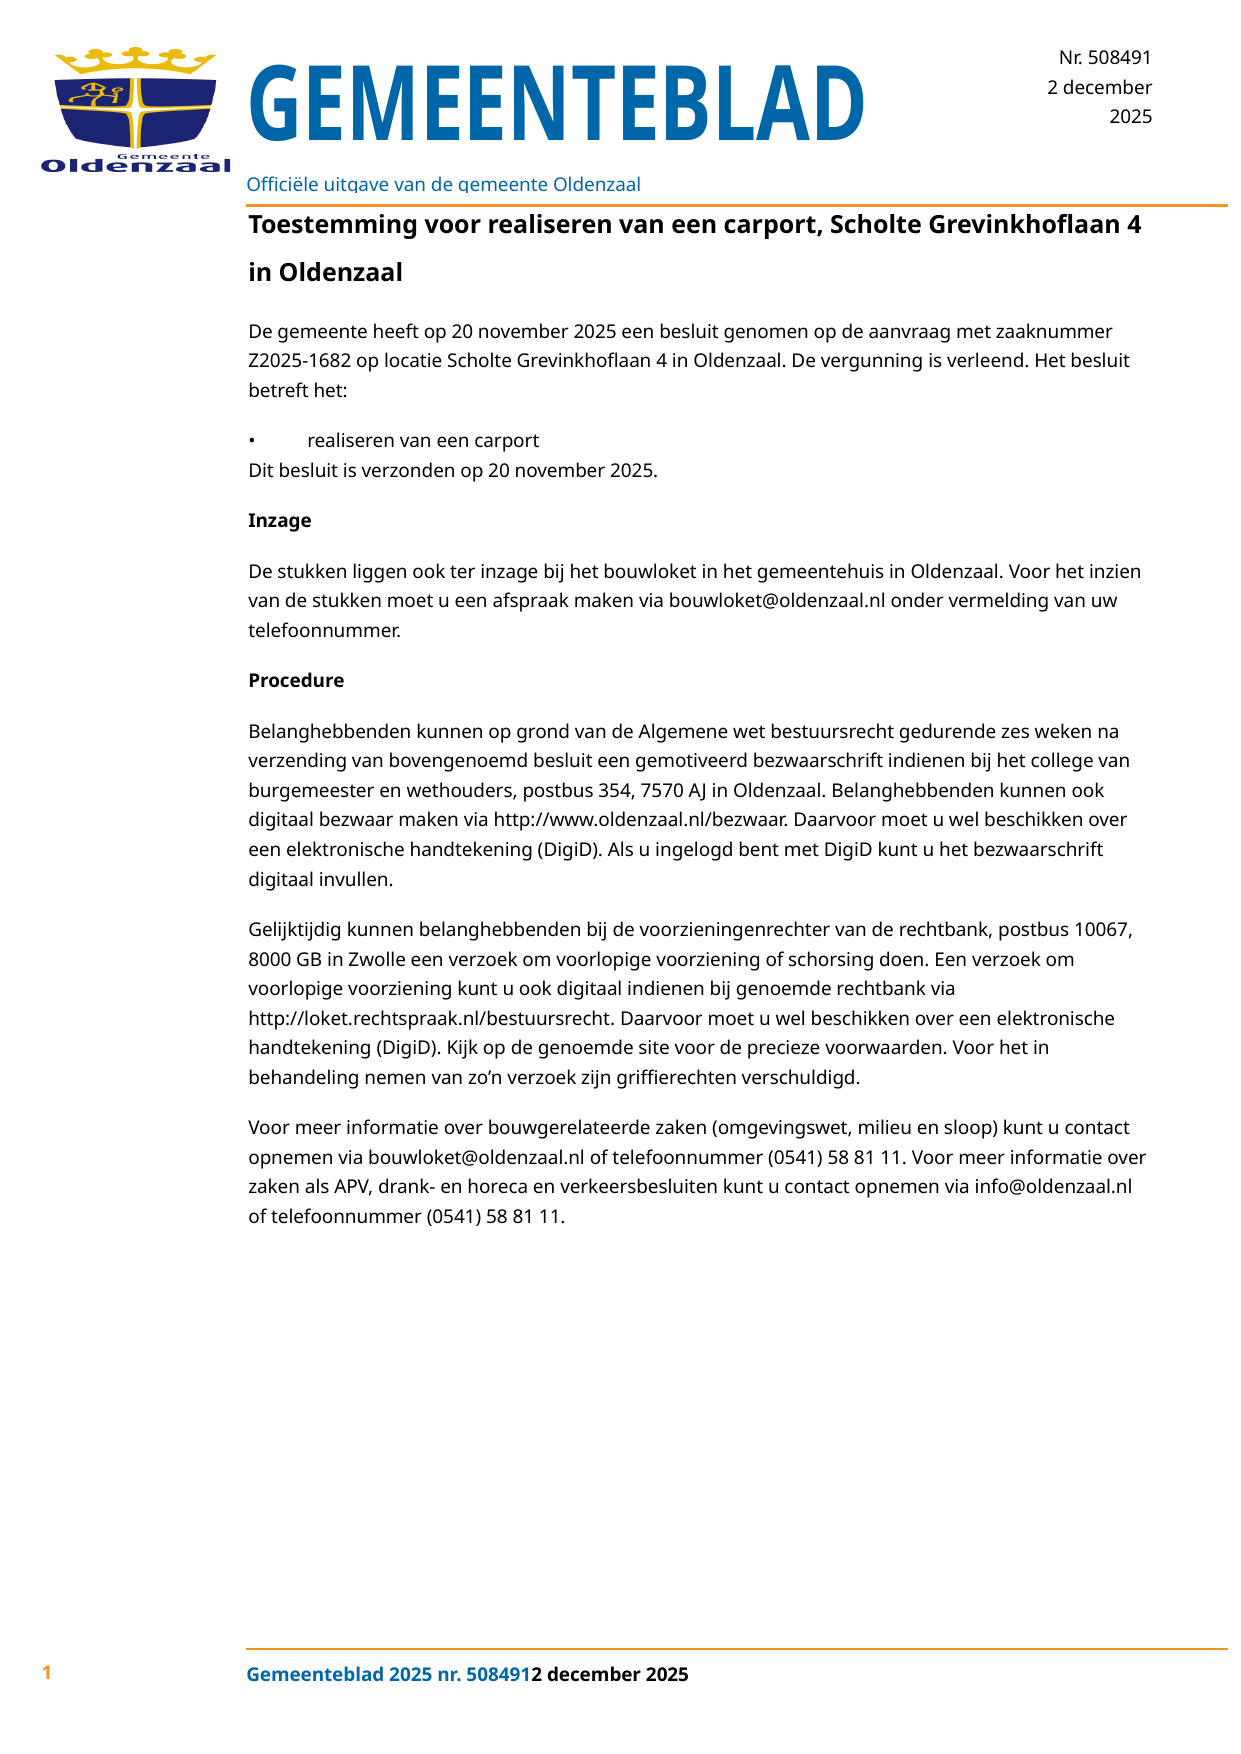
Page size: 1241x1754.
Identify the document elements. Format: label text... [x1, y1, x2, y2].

list realiseren van een carport [248, 427, 1152, 453]
text De stukken liggen ook ter inzage bij het bouwloket in het gemeentehuis in Oldenzaal. Voor het inzien van de stukken moet u een afspraak maken via bouwloket@oldenzaal.nl onder vermelding van uw telefoonnummer. [248, 558, 1152, 643]
text Voor meer informatie over bouwgerelateerde zaken (omgevingswet, milieu en sloop) kunt u contact opnemen via bouwloket@oldenzaal.nl of telefoonnummer (0541) 58 81 11. Voor meer informatie over zaken als APV, drank- en horeca en verkeersbesluiten kunt u contact opnemen via info@oldenzaal.nl of telefoonnummer (0541) 58 81 11. [248, 1114, 1152, 1229]
text Procedure [248, 667, 1152, 693]
text Inzage [248, 507, 1152, 533]
text Gelijktijdig kunnen belanghebbenden bij de voorzieningenrechter van de rechtbank, postbus 10067, 8000 GB in Zwolle een verzoek om voorlopige voorziening of schorsing doen. Een verzoek om voorlopige voorziening kunt u ook digitaal indienen bij genoemde rechtbank via http://loket.rechtspraak.nl/bestuursrecht. Daarvoor moet u wel beschikken over een elektronische handtekening (DigiD). Kijk op de genoemde site voor de precieze voorwaarden. Voor het in behandeling nemen van zo’n verzoek zijn griffierechten verschuldigd. [248, 916, 1152, 1090]
text Belanghebbenden kunnen op grond van de Algemene wet bestuursrecht gedurende zes weken na verzending van bovengenoemd besluit een gemotiveerd bezwaarschrift indienen bij het college van burgemeester en wethouders, postbus 354, 7570 AJ in Oldenzaal. Belanghebbenden kunnen ook digitaal bezwaar maken via http://www.oldenzaal.nl/bezwaar. Daarvoor moet u wel beschikken over een elektronische handtekening (DigiD). Als u ingelogd bent met DigiD kunt u het bezwaarschrift digitaal invullen. [248, 718, 1152, 892]
text Toestemming voor realiseren van een carport, Scholte Grevinkhoflaan 4 in Oldenzaal [248, 207, 1152, 288]
picture [41, 47, 231, 172]
text Dit besluit is verzonden op 20 november 2025. [248, 457, 1152, 483]
text De gemeente heeft op 20 november 2025 een besluit genomen op de aanvraag met zaaknummer Z2025-1682 op locatie Scholte Grevinkhoflaan 4 in Oldenzaal. De vergunning is verleend. Het besluit betreft het: [248, 318, 1152, 403]
